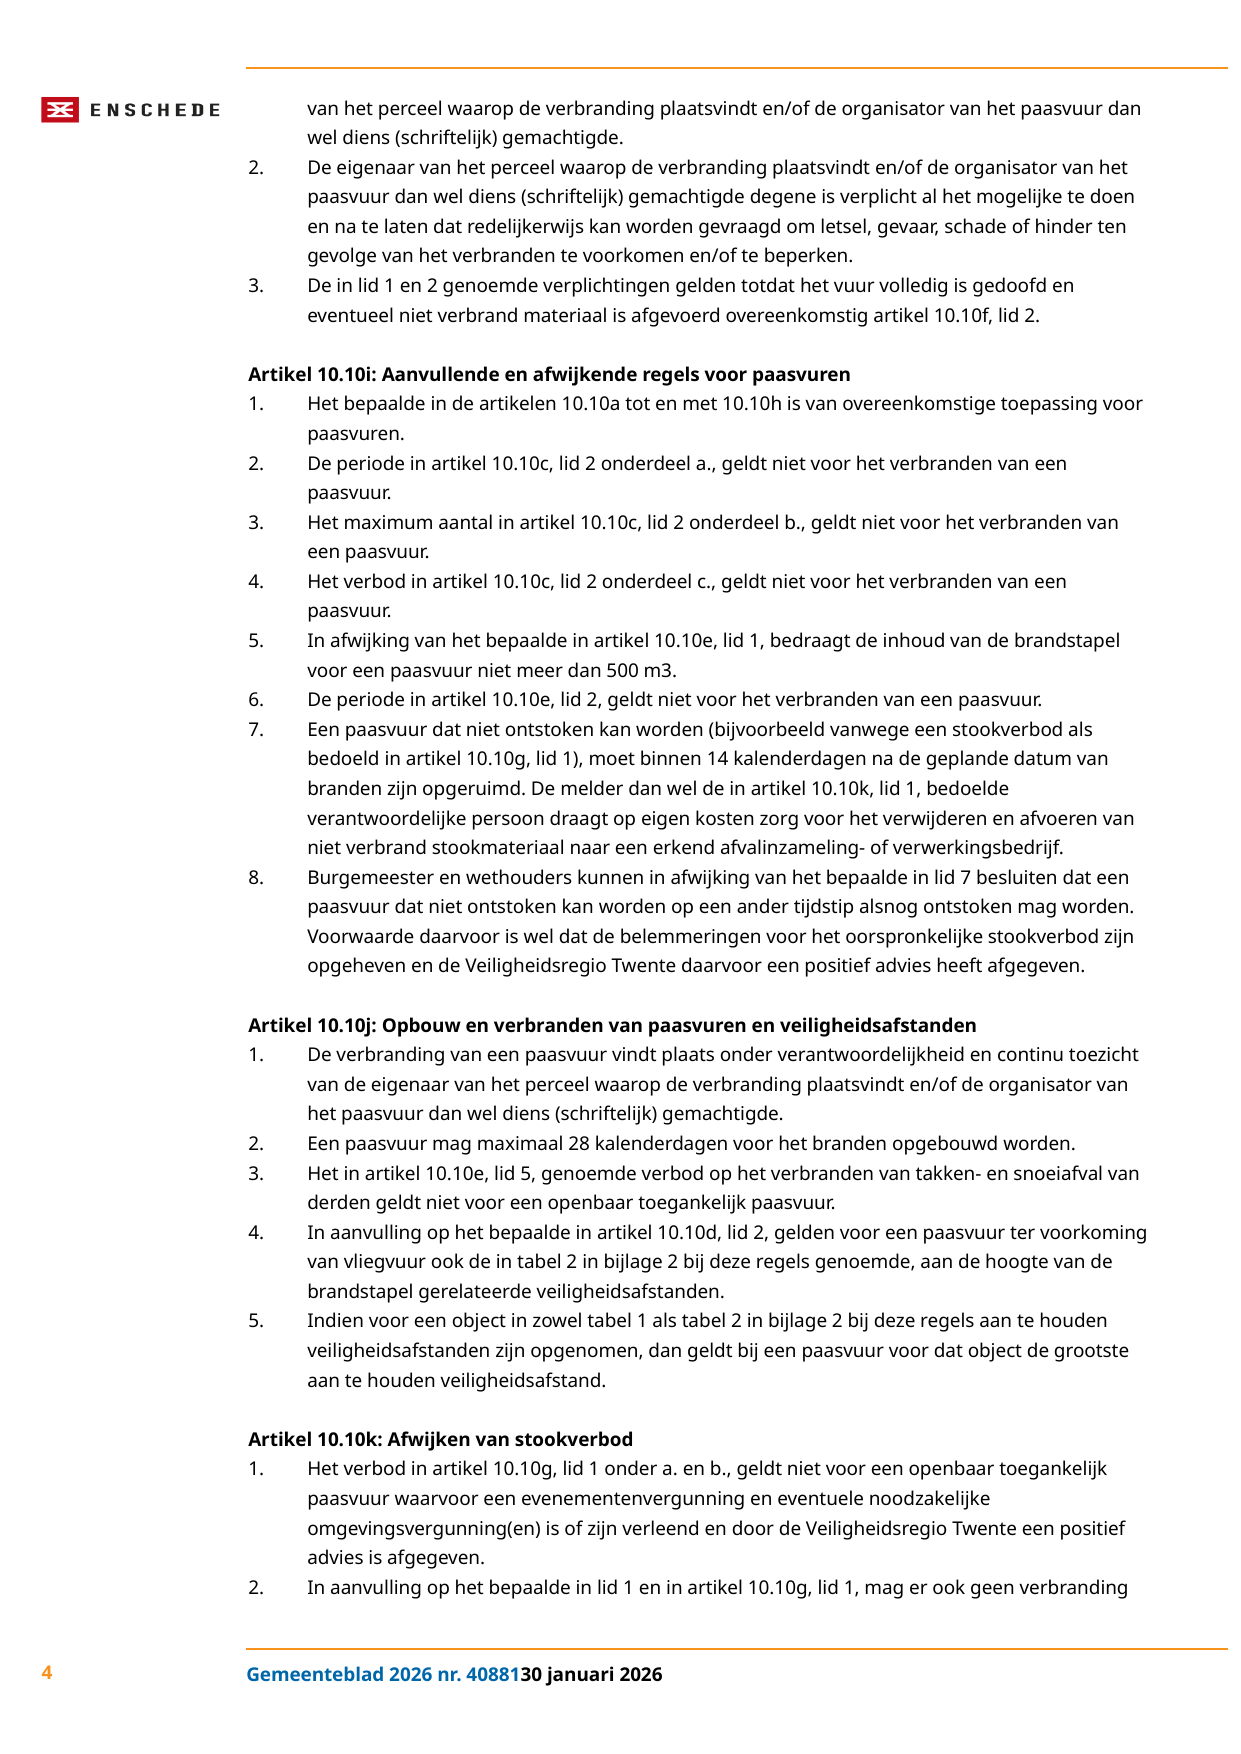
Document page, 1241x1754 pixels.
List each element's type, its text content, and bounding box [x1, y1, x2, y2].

list In afwijking van het bepaalde in artikel 10.10e, lid 1, bedraagt de inhoud van de brandstapel voor een paasvuur niet meer dan 500 m3. [248, 627, 1152, 683]
list De verbranding van een paasvuur vindt plaats onder verantwoordelijkheid en continu toezicht van de eigenaar van het perceel waarop de verbranding plaatsvindt en/of de organisator van het paasvuur dan wel diens (schriftelijk) gemachtigde. [248, 1041, 1152, 1126]
list Het verbod in artikel 10.10c, lid 2 onderdeel c., geldt niet voor het verbranden van een paasvuur. [248, 568, 1152, 623]
list De eigenaar van het perceel waarop de verbranding plaatsvindt en/of de organisator van het paasvuur dan wel diens (schriftelijk) gemachtigde degene is verplicht al het mogelijke te doen en na te laten dat redelijkerwijs kan worden gevraagd om letsel, gevaar, schade of hinder ten gevolge van het verbranden te voorkomen en/of te beperken. [248, 154, 1152, 268]
text Artikel 10.10j: Opbouw en verbranden van paasvuren en veiligheidsafstanden [248, 1012, 1152, 1038]
list Het in artikel 10.10e, lid 5, genoemde verbod op het verbranden van takken- en snoeiafval van derden geldt niet voor een openbaar toegankelijk paasvuur. [248, 1160, 1152, 1215]
list Het bepaalde in de artikelen 10.10a tot en met 10.10h is van overeenkomstige toepassing voor paasvuren. [248, 391, 1152, 446]
list van het perceel waarop de verbranding plaatsvindt en/of de organisator van het paasvuur dan wel diens (schriftelijk) gemachtigde. [248, 95, 1152, 150]
list De in lid 1 en 2 genoemde verplichtingen gelden totdat het vuur volledig is gedoofd en eventueel niet verbrand materiaal is afgevoerd overeenkomstig artikel 10.10f, lid 2. [248, 272, 1152, 328]
text Artikel 10.10i: Aanvullende en afwijkende regels voor paasvuren [248, 361, 1152, 387]
list Een paasvuur dat niet ontstoken kan worden (bijvoorbeeld vanwege een stookverbod als bedoeld in artikel 10.10g, lid 1), moet binnen 14 kalenderdagen na de geplande datum van branden zijn opgeruimd. De melder dan wel de in artikel 10.10k, lid 1, bedoelde verantwoordelijke persoon draagt op eigen kosten zorg voor het verwijderen en afvoeren van niet verbrand stookmateriaal naar een erkend afvalinzameling- of verwerkingsbedrijf. [248, 716, 1152, 860]
list Het verbod in artikel 10.10g, lid 1 onder a. en b., geldt niet voor een openbaar toegankelijk paasvuur waarvoor een evenementenvergunning en eventuele noodzakelijke omgevingsvergunning(en) is of zijn verleend en door de Veiligheidsregio Twente een positief advies is afgegeven. [248, 1456, 1152, 1570]
list De periode in artikel 10.10e, lid 2, geldt niet voor het verbranden van een paasvuur. [248, 686, 1152, 712]
list De periode in artikel 10.10c, lid 2 onderdeel a., geldt niet voor het verbranden van een paasvuur. [248, 450, 1152, 505]
text Artikel 10.10k: Afwijken van stookverbod [248, 1426, 1152, 1452]
list Burgemeester en wethouders kunnen in afwijking van het bepaalde in lid 7 besluiten dat een paasvuur dat niet ontstoken kan worden op een ander tijdstip alsnog ontstoken mag worden. Voorwaarde daarvoor is wel dat de belemmeringen voor het oorspronkelijke stookverbod zijn opgeheven en de Veiligheidsregio Twente daarvoor een positief advies heeft afgegeven. [248, 864, 1152, 978]
picture [41, 47, 231, 172]
list In aanvulling op het bepaalde in artikel 10.10d, lid 2, gelden voor een paasvuur ter voorkoming van vliegvuur ook de in tabel 2 in bijlage 2 bij deze regels genoemde, aan de hoogte van de brandstapel gerelateerde veiligheidsafstanden. [248, 1219, 1152, 1304]
list Een paasvuur mag maximaal 28 kalenderdagen voor het branden opgebouwd worden. [248, 1130, 1152, 1156]
list Het maximum aantal in artikel 10.10c, lid 2 onderdeel b., geldt niet voor het verbranden van een paasvuur. [248, 509, 1152, 564]
list Indien voor een object in zowel tabel 1 als tabel 2 in bijlage 2 bij deze regels aan te houden veiligheidsafstanden zijn opgenomen, dan geldt bij een paasvuur voor dat object de grootste aan te houden veiligheidsafstand. [248, 1308, 1152, 1393]
list In aanvulling op het bepaalde in lid 1 en in artikel 10.10g, lid 1, mag er ook geen verbranding [248, 1574, 1152, 1600]
